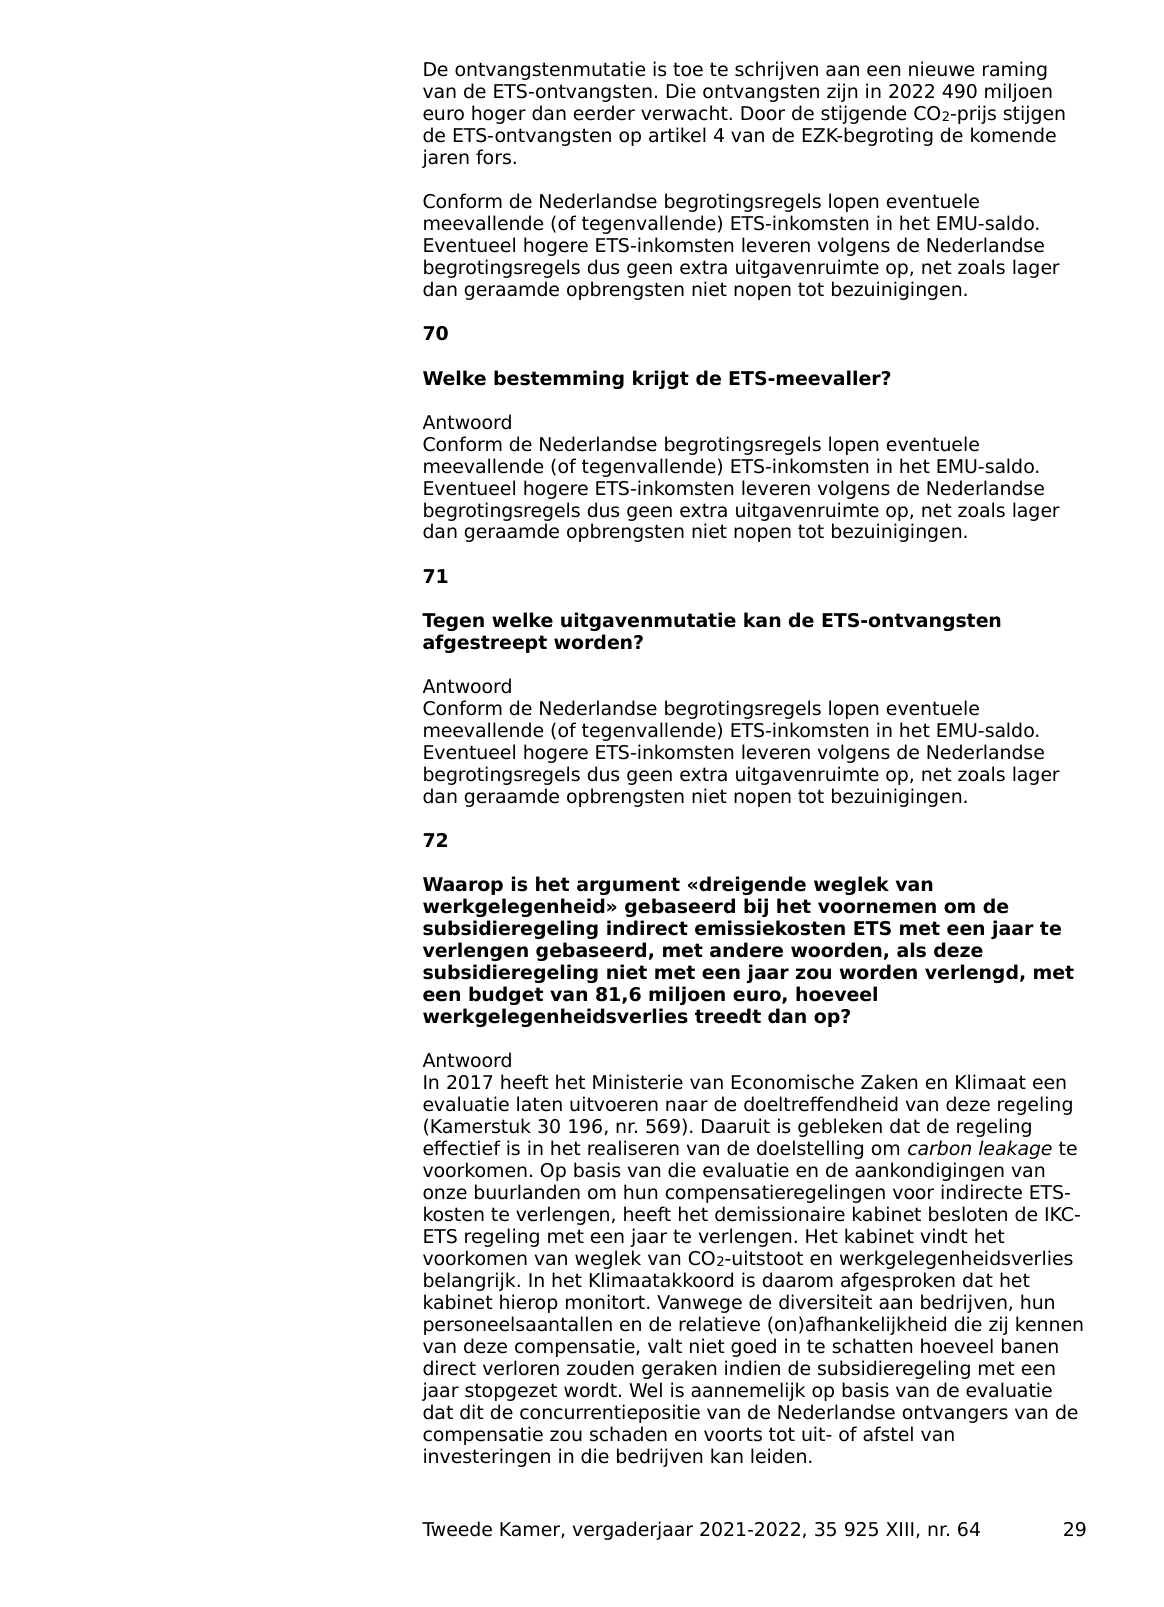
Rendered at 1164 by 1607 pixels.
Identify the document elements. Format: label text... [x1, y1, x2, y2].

text Conform de Nederlandse begrotingsregels lopen eventuele meevallende (of tegenvallende) ETS-inkomsten in het EMU-saldo. Eventueel hogere ETS-inkomsten leveren volgens de Nederlandse begrotingsregels dus geen extra uitgavenruimte op, net zoals lager dan geraamde opbrengsten niet nopen tot bezuinigingen. [422, 698, 1087, 808]
subtitle 71 [422, 566, 1087, 588]
subtitle 70 [422, 323, 1087, 345]
text In 2017 heeft het Ministerie van Economische Zaken en Klimaat een evaluatie laten uitvoeren naar de doeltreffendheid van deze regeling (Kamerstuk 30 196, nr. 569). Daaruit is gebleken dat de regeling effectief is in het realiseren van de doelstelling om carbon leakage te voorkomen. Op basis van die evaluatie en de aankondigingen van onze buurlanden om hun compensatieregelingen voor indirecte ETS-kosten te verlengen, heeft het demissionaire kabinet besloten de IKC-ETS regeling met een jaar te verlengen. Het kabinet vindt het voorkomen van weglek van CO2-uitstoot en werkgelegenheidsverlies belangrijk. In het Klimaatakkoord is daarom afgesproken dat het kabinet hierop monitort. Vanwege de diversiteit aan bedrijven, hun personeelsaantallen en de relatieve (on)afhankelijkheid die zij kennen van deze compensatie, valt niet goed in te schatten hoeveel banen direct verloren zouden geraken indien de subsidieregeling met een jaar stopgezet wordt. Wel is aannemelijk op basis van de evaluatie dat dit de concurrentiepositie van de Nederlandse ontvangers van de compensatie zou schaden en voorts tot uit- of afstel van investeringen in die bedrijven kan leiden. [422, 1072, 1087, 1468]
text Antwoord [422, 1050, 1087, 1072]
text Tegen welke uitgavenmutatie kan de ETS-ontvangsten afgestreept worden? [422, 610, 1087, 654]
text Welke bestemming krijgt de ETS-meevaller? [422, 367, 1087, 389]
subtitle 72 [422, 830, 1087, 852]
text Conform de Nederlandse begrotingsregels lopen eventuele meevallende (of tegenvallende) ETS-inkomsten in het EMU-saldo. Eventueel hogere ETS-inkomsten leveren volgens de Nederlandse begrotingsregels dus geen extra uitgavenruimte op, net zoals lager dan geraamde opbrengsten niet nopen tot bezuinigingen. [422, 433, 1087, 543]
text Antwoord [422, 412, 1087, 433]
text Antwoord [422, 676, 1087, 698]
text De ontvangstenmutatie is toe te schrijven aan een nieuwe raming van de ETS-ontvangsten. Die ontvangsten zijn in 2022 490 miljoen euro hoger dan eerder verwacht. Door de stijgende CO2-prijs stijgen de ETS-ontvangsten op artikel 4 van de EZK-begroting de komende jaren fors. [422, 59, 1087, 169]
text Conform de Nederlandse begrotingsregels lopen eventuele meevallende (of tegenvallende) ETS-inkomsten in het EMU-saldo. Eventueel hogere ETS-inkomsten leveren volgens de Nederlandse begrotingsregels dus geen extra uitgavenruimte op, net zoals lager dan geraamde opbrengsten niet nopen tot bezuinigingen. [422, 191, 1087, 301]
text Waarop is het argument «dreigende weglek van werkgelegenheid» gebaseerd bij het voornemen om de subsidieregeling indirect emissiekosten ETS met een jaar te verlengen gebaseerd, met andere woorden, als deze subsidieregeling niet met een jaar zou worden verlengd, met een budget van 81,6 miljoen euro, hoeveel werkgelegenheidsverlies treedt dan op? [422, 874, 1087, 1028]
